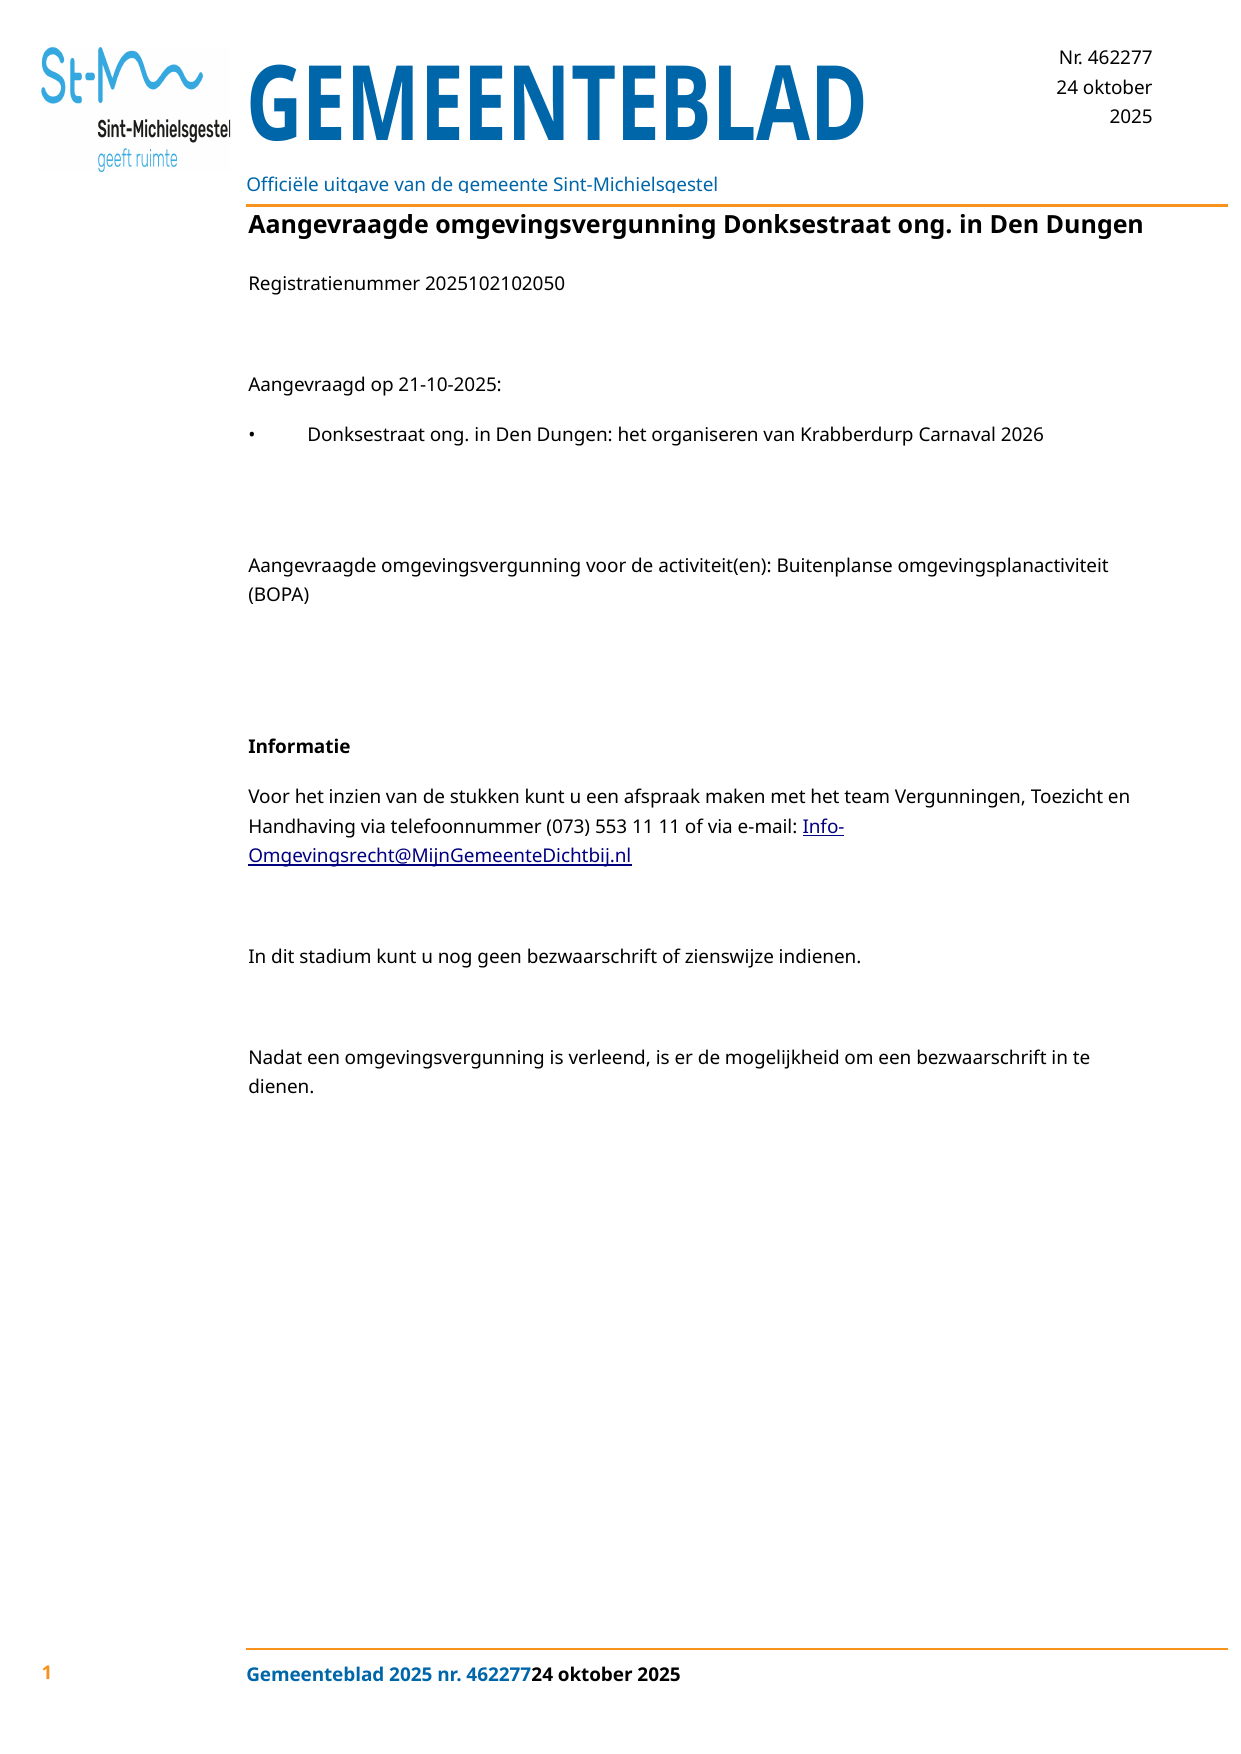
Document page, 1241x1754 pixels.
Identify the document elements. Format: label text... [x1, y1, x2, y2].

text Registratienummer 2025102102050 [248, 270, 1152, 296]
text Aangevraagde omgevingsvergunning voor de activiteit(en): Buitenplanse omgevingsplanactiviteit (BOPA) [248, 552, 1152, 607]
text Aangevraagde omgevingsvergunning Donksestraat ong. in Den Dungen [248, 207, 1152, 241]
picture [41, 47, 231, 172]
list Donksestraat ong. in Den Dungen: het organiseren van Krabberdurp Carnaval 2026 [248, 422, 1152, 447]
text Nadat een omgevingsvergunning is verleend, is er de mogelijkheid om een bezwaarschrift in te dienen. [248, 1044, 1152, 1099]
text Voor het inzien van de stukken kunt u een afspraak maken met het team Vergunningen, Toezicht en Handhaving via telefoonnummer (073) 553 11 11 of via e-mail: Info-Omgevingsrecht@MijnGemeenteDichtbij.nl [248, 783, 1152, 868]
text In dit stadium kunt u nog geen bezwaarschrift of zienswijze indienen. [248, 943, 1152, 969]
text Informatie [248, 733, 1152, 758]
text Aangevraagd op 21-10-2025: [248, 371, 1152, 397]
